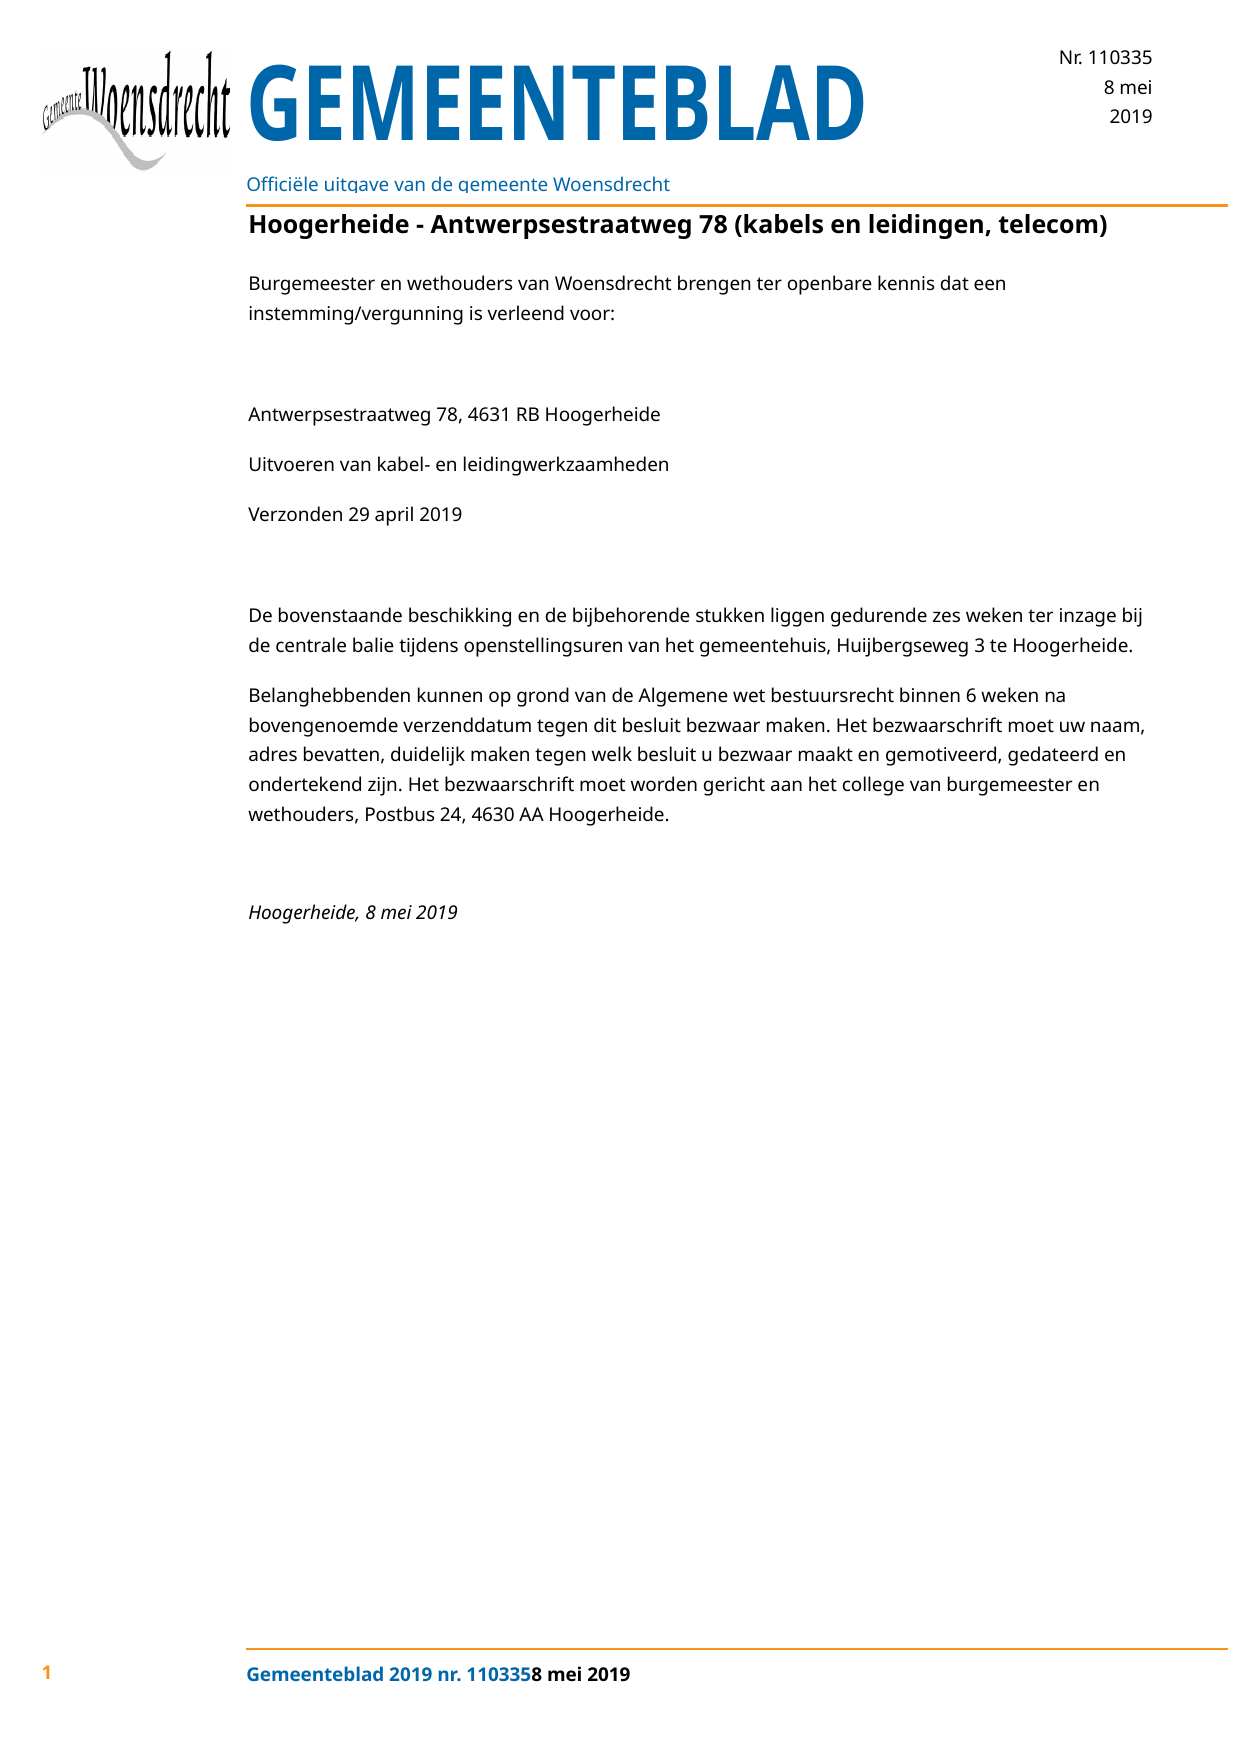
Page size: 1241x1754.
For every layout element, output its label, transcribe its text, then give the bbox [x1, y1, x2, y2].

text Verzonden 29 april 2019 [248, 502, 1152, 527]
text Uitvoeren van kabel- en leidingwerkzaamheden [248, 451, 1152, 477]
text Belanghebbenden kunnen op grond van de Algemene wet bestuursrecht binnen 6 weken na bovengenoemde verzenddatum tegen dit besluit bezwaar maken. Het bezwaarschrift moet uw naam, adres bevatten, duidelijk maken tegen welk besluit u bezwaar maakt en gemotiveerd, gedateerd en ondertekend zijn. Het bezwaarschrift moet worden gericht aan het college van burgemeester en wethouders, Postbus 24, 4630 AA Hoogerheide. [248, 682, 1152, 826]
picture [41, 47, 231, 172]
text De bovenstaande beschikking en de bijbehorende stukken liggen gedurende zes weken ter inzage bij de centrale balie tijdens openstellingsuren van het gemeentehuis, Huijbergseweg 3 te Hoogerheide. [248, 602, 1152, 658]
text Burgemeester en wethouders van Woensdrecht brengen ter openbare kennis dat een instemming/vergunning is verleend voor: [248, 270, 1152, 326]
text Hoogerheide, 8 mei 2019 [248, 899, 1152, 925]
text Hoogerheide - Antwerpsestraatweg 78 (kabels en leidingen, telecom) [248, 207, 1152, 241]
text Antwerpsestraatweg 78, 4631 RB Hoogerheide [248, 401, 1152, 426]
